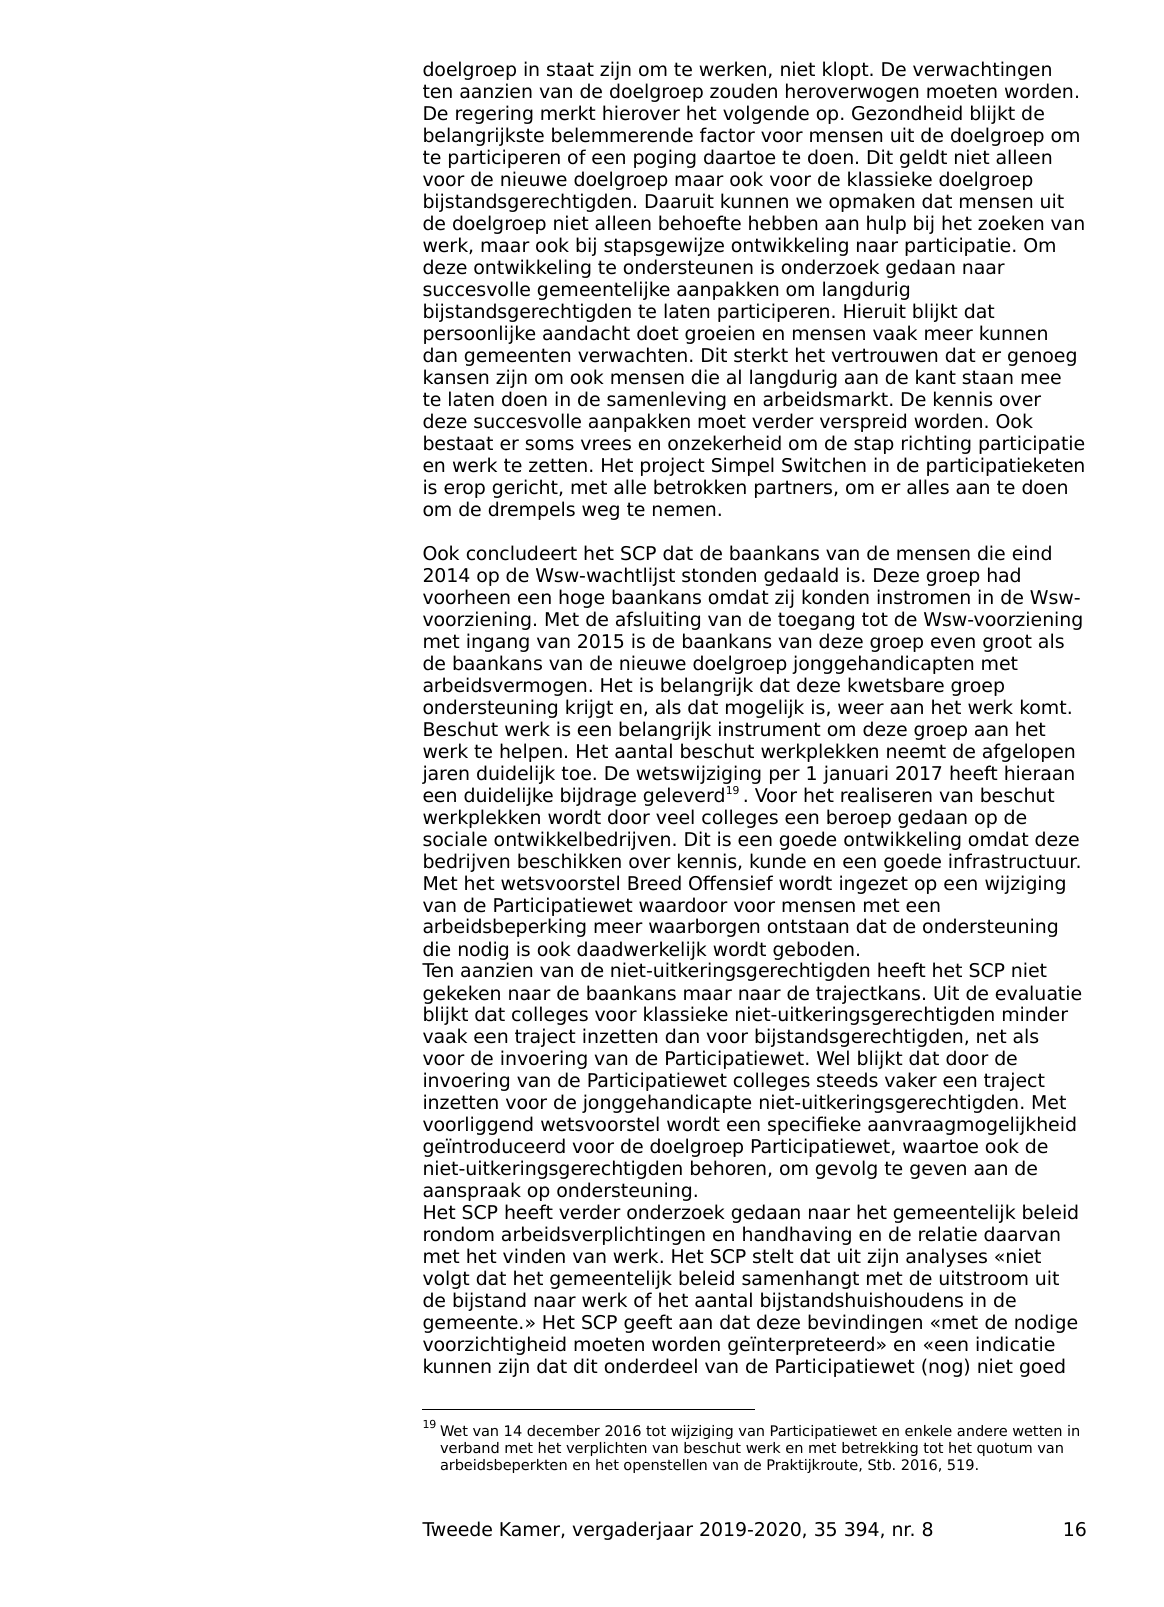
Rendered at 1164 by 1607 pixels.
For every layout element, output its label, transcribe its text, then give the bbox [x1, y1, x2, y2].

text Ten aanzien van de niet-uitkeringsgerechtigden heeft het SCP niet gekeken naar de baankans maar naar de trajectkans. Uit de evaluatie blijkt dat colleges voor klassieke niet-uitkeringsgerechtigden minder vaak een traject inzetten dan voor bijstandsgerechtigden, net als voor de invoering van de Participatiewet. Wel blijkt dat door de invoering van de Participatiewet colleges steeds vaker een traject inzetten voor de jonggehandicapte niet-uitkeringsgerechtigden. Met voorliggend wetsvoorstel wordt een specifieke aanvraagmogelijkheid geïntroduceerd voor de doelgroep Participatiewet, waartoe ook de niet-uitkeringsgerechtigden behoren, om gevolg te geven aan de aanspraak op ondersteuning. [422, 960, 1087, 1202]
text doelgroep in staat zijn om te werken, niet klopt. De verwachtingen ten aanzien van de doelgroep zouden heroverwogen moeten worden. De regering merkt hierover het volgende op. Gezondheid blijkt de belangrijkste belemmerende factor voor mensen uit de doelgroep om te participeren of een poging daartoe te doen. Dit geldt niet alleen voor de nieuwe doelgroep maar ook voor de klassieke doelgroep bijstandsgerechtigden. Daaruit kunnen we opmaken dat mensen uit de doelgroep niet alleen behoefte hebben aan hulp bij het zoeken van werk, maar ook bij stapsgewijze ontwikkeling naar participatie. Om deze ontwikkeling te ondersteunen is onderzoek gedaan naar succesvolle gemeentelijke aanpakken om langdurig bijstandsgerechtigden te laten participeren. Hieruit blijkt dat persoonlijke aandacht doet groeien en mensen vaak meer kunnen dan gemeenten verwachten. Dit sterkt het vertrouwen dat er genoeg kansen zijn om ook mensen die al langdurig aan de kant staan mee te laten doen in de samenleving en arbeidsmarkt. De kennis over deze succesvolle aanpakken moet verder verspreid worden. Ook bestaat er soms vrees en onzekerheid om de stap richting participatie en werk te zetten. Het project Simpel Switchen in de participatieketen is erop gericht, met alle betrokken partners, om er alles aan te doen om de drempels weg te nemen. [422, 59, 1087, 521]
text Wet van 14 december 2016 tot wijziging van Participatiewet en enkele andere wetten in verband met het verplichten van beschut werk en met betrekking tot het quotum van arbeidsbeperkten en het openstellen van de Praktijkroute, Stb. 2016, 519. [422, 1418, 1087, 1474]
text Ook concludeert het SCP dat de baankans van de mensen die eind 2014 op de Wsw-wachtlijst stonden gedaald is. Deze groep had voorheen een hoge baankans omdat zij konden instromen in de Wsw-voorziening. Met de afsluiting van de toegang tot de Wsw-voorziening met ingang van 2015 is de baankans van deze groep even groot als de baankans van de nieuwe doelgroep jonggehandicapten met arbeidsvermogen. Het is belangrijk dat deze kwetsbare groep ondersteuning krijgt en, als dat mogelijk is, weer aan het werk komt. Beschut werk is een belangrijk instrument om deze groep aan het werk te helpen. Het aantal beschut werkplekken neemt de afgelopen jaren duidelijk toe. De wetswijziging per 1 januari 2017 heeft hieraan een duidelijke bijdrage geleverd. Voor het realiseren van beschut werkplekken wordt door veel colleges een beroep gedaan op de sociale ontwikkelbedrijven. Dit is een goede ontwikkeling omdat deze bedrijven beschikken over kennis, kunde en een goede infrastructuur. Met het wetsvoorstel Breed Offensief wordt ingezet op een wijziging van de Participatiewet waardoor voor mensen met een arbeidsbeperking meer waarborgen ontstaan dat de ondersteuning die nodig is ook daadwerkelijk wordt geboden. [422, 543, 1087, 960]
text Het SCP heeft verder onderzoek gedaan naar het gemeentelijk beleid rondom arbeidsverplichtingen en handhaving en de relatie daarvan met het vinden van werk. Het SCP stelt dat uit zijn analyses «niet volgt dat het gemeentelijk beleid samenhangt met de uitstroom uit de bijstand naar werk of het aantal bijstandshuishoudens in de gemeente.» Het SCP geeft aan dat deze bevindingen «met de nodige voorzichtigheid moeten worden geïnterpreteerd» en «een indicatie kunnen zijn dat dit onderdeel van de Participatiewet (nog) niet goed [422, 1202, 1087, 1378]
